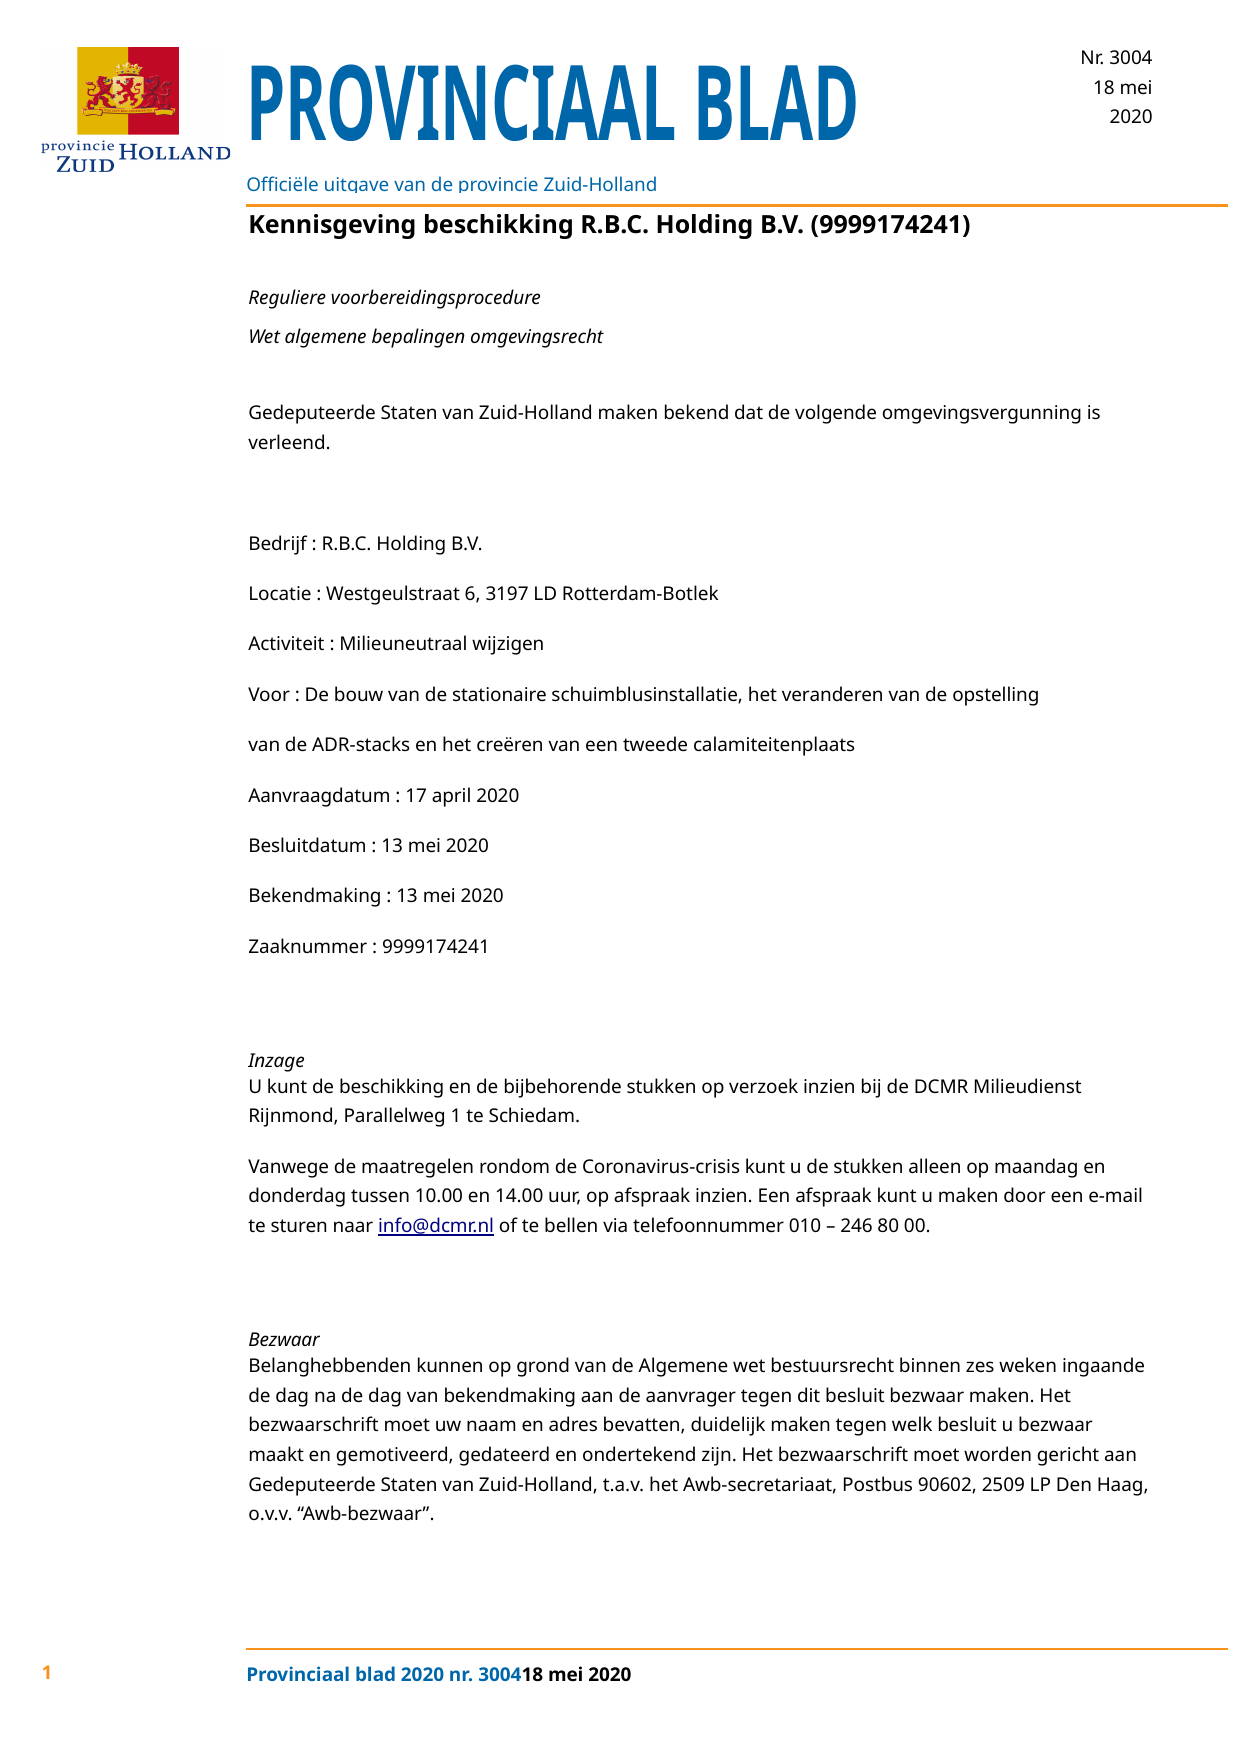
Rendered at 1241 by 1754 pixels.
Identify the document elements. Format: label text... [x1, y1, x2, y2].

text Bedrijf : R.B.C. Holding B.V. [248, 530, 1152, 555]
text Kennisgeving beschikking R.B.C. Holding B.V. (9999174241) [248, 207, 1152, 241]
text Bekendmaking : 13 mei 2020 [248, 883, 1152, 908]
text Wet algemene bepalingen omgevingsrecht [248, 323, 1152, 349]
text Besluitdatum : 13 mei 2020 [248, 832, 1152, 858]
text Zaaknummer : 9999174241 [248, 933, 1152, 959]
text van de ADR-stacks en het creëren van een tweede calamiteitenplaats [248, 731, 1152, 757]
text Activiteit : Milieuneutraal wijzigen [248, 631, 1152, 656]
text Voor : De bouw van de stationaire schuimblusinstallatie, het veranderen van de opstelling [248, 681, 1152, 707]
text Aanvraagdatum : 17 april 2020 [248, 782, 1152, 807]
text Gedeputeerde Staten van Zuid-Holland maken bekend dat de volgende omgevingsvergunning is verleend. [248, 399, 1152, 454]
text Locatie : Westgeulstraat 6, 3197 LD Rotterdam-Botlek [248, 580, 1152, 606]
text U kunt de beschikking en de bijbehorende stukken op verzoek inzien bij de DCMR Milieudienst Rijnmond, Parallelweg 1 te Schiedam. [248, 1073, 1152, 1128]
text Reguliere voorbereidingsprocedure [248, 284, 1152, 309]
text Belanghebbenden kunnen op grond van de Algemene wet bestuursrecht binnen zes weken ingaande de dag na de dag van bekendmaking aan de aanvrager tegen dit besluit bezwaar maken. Het bezwaarschrift moet uw naam en adres bevatten, duidelijk maken tegen welk besluit u bezwaar maakt en gemotiveerd, gedateerd en ondertekend zijn. Het bezwaarschrift moet worden gericht aan Gedeputeerde Staten van Zuid-Holland, t.a.v. het Awb-secretariaat, Postbus 90602, 2509 LP Den Haag, o.v.v. “Awb-bezwaar”. [248, 1352, 1152, 1526]
text Bezwaar [248, 1327, 1152, 1352]
picture [41, 47, 231, 172]
text Vanwege de maatregelen rondom de Coronavirus-crisis kunt u de stukken alleen op maandag en donderdag tussen 10.00 en 14.00 uur, op afspraak inzien. Een afspraak kunt u maken door een e-mail te sturen naar info@dcmr.nl of te bellen via telefoonnummer 010 – 246 80 00. [248, 1153, 1152, 1238]
text Inzage [248, 1047, 1152, 1073]
